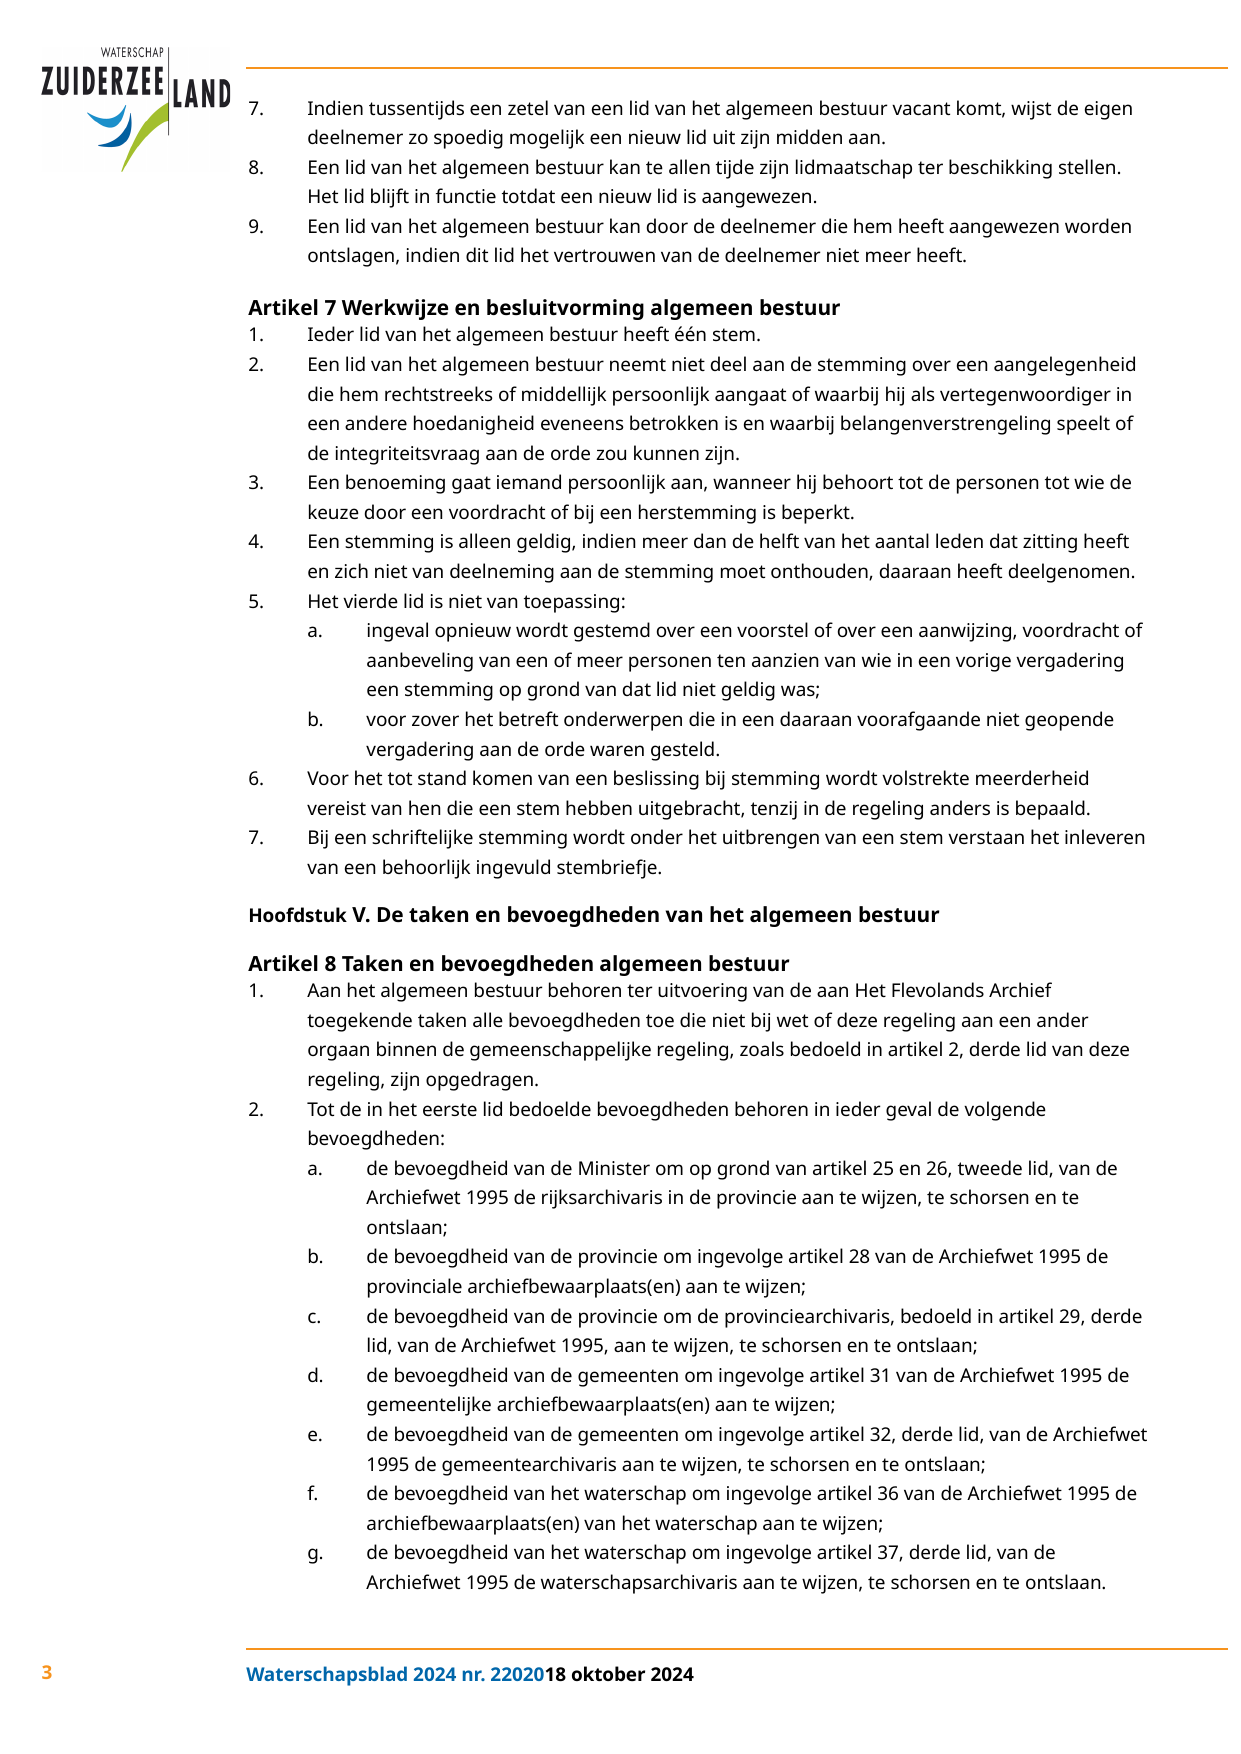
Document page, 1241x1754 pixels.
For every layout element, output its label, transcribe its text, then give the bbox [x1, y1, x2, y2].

list Een benoeming gaat iemand persoonlijk aan, wanneer hij behoort tot de personen tot wie de keuze door een voordracht of bij een herstemming is beperkt. [248, 469, 1152, 525]
list de bevoegdheid van de provincie om ingevolge artikel 28 van de Archiefwet 1995 de provinciale archiefbewaarplaats(en) aan te wijzen; [307, 1244, 1152, 1299]
list Een lid van het algemeen bestuur neemt niet deel aan de stemming over een aangelegenheid die hem rechtstreeks of middellijk persoonlijk aangaat of waarbij hij als vertegenwoordiger in een andere hoedanigheid eveneens betrokken is en waarbij belangenverstrengeling speelt of de integriteitsvraag aan de orde zou kunnen zijn. [248, 351, 1152, 466]
text Artikel 8 Taken en bevoegdheden algemeen bestuur [248, 949, 1152, 977]
list de bevoegdheid van de provincie om de provinciearchivaris, bedoeld in artikel 29, derde lid, van de Archiefwet 1995, aan te wijzen, te schorsen en te ontslaan; [307, 1303, 1152, 1358]
list de bevoegdheid van het waterschap om ingevolge artikel 36 van de Archiefwet 1995 de archiefbewaarplaats(en) van het waterschap aan te wijzen; [307, 1480, 1152, 1536]
picture [41, 47, 231, 172]
list Een stemming is alleen geldig, indien meer dan de helft van het aantal leden dat zitting heeft en zich niet van deelneming aan de stemming moet onthouden, daaraan heeft deelgenomen. [248, 529, 1152, 584]
list de bevoegdheid van de gemeenten om ingevolge artikel 31 van de Archiefwet 1995 de gemeentelijke archiefbewaarplaats(en) aan te wijzen; [307, 1362, 1152, 1417]
list Indien tussentijds een zetel van een lid van het algemeen bestuur vacant komt, wijst de eigen deelnemer zo spoedig mogelijk een nieuw lid uit zijn midden aan. [248, 95, 1152, 150]
list ingeval opnieuw wordt gestemd over een voorstel of over een aanwijzing, voordracht of aanbeveling van een of meer personen ten aanzien van wie in een vorige vergadering een stemming op grond van dat lid niet geldig was; [307, 617, 1152, 702]
text Hoofdstuk V. De taken en bevoegdheden van het algemeen bestuur [248, 900, 1152, 928]
list voor zover het betreft onderwerpen die in een daaraan voorafgaande niet geopende vergadering aan de orde waren gesteld. [307, 706, 1152, 761]
list Het vierde lid is niet van toepassing: [248, 588, 1152, 613]
list Een lid van het algemeen bestuur kan te allen tijde zijn lidmaatschap ter beschikking stellen. Het lid blijft in functie totdat een nieuw lid is aangewezen. [248, 154, 1152, 209]
list de bevoegdheid van het waterschap om ingevolge artikel 37, derde lid, van de Archiefwet 1995 de waterschapsarchivaris aan te wijzen, te schorsen en te ontslaan. [307, 1539, 1152, 1595]
list de bevoegdheid van de gemeenten om ingevolge artikel 32, derde lid, van de Archiefwet 1995 de gemeentearchivaris aan te wijzen, te schorsen en te ontslaan; [307, 1421, 1152, 1476]
list de bevoegdheid van de Minister om op grond van artikel 25 en 26, tweede lid, van de Archiefwet 1995 de rijksarchivaris in de provincie aan te wijzen, te schorsen en te ontslaan; [307, 1155, 1152, 1240]
list Voor het tot stand komen van een beslissing bij stemming wordt volstrekte meerderheid vereist van hen die een stem hebben uitgebracht, tenzij in de regeling anders is bepaald. [248, 765, 1152, 821]
list Een lid van het algemeen bestuur kan door de deelnemer die hem heeft aangewezen worden ontslagen, indien dit lid het vertrouwen van de deelnemer niet meer heeft. [248, 213, 1152, 268]
list Tot de in het eerste lid bedoelde bevoegdheden behoren in ieder geval de volgende bevoegdheden: [248, 1096, 1152, 1151]
list Ieder lid van het algemeen bestuur heeft één stem. [248, 322, 1152, 347]
list Aan het algemeen bestuur behoren ter uitvoering van de aan Het Flevolands Archief toegekende taken alle bevoegdheden toe die niet bij wet of deze regeling aan een ander orgaan binnen de gemeenschappelijke regeling, zoals bedoeld in artikel 2, derde lid van deze regeling, zijn opgedragen. [248, 977, 1152, 1092]
list Bij een schriftelijke stemming wordt onder het uitbrengen van een stem verstaan het inleveren van een behoorlijk ingevuld stembriefje. [248, 824, 1152, 880]
text Artikel 7 Werkwijze en besluitvorming algemeen bestuur [248, 293, 1152, 322]
